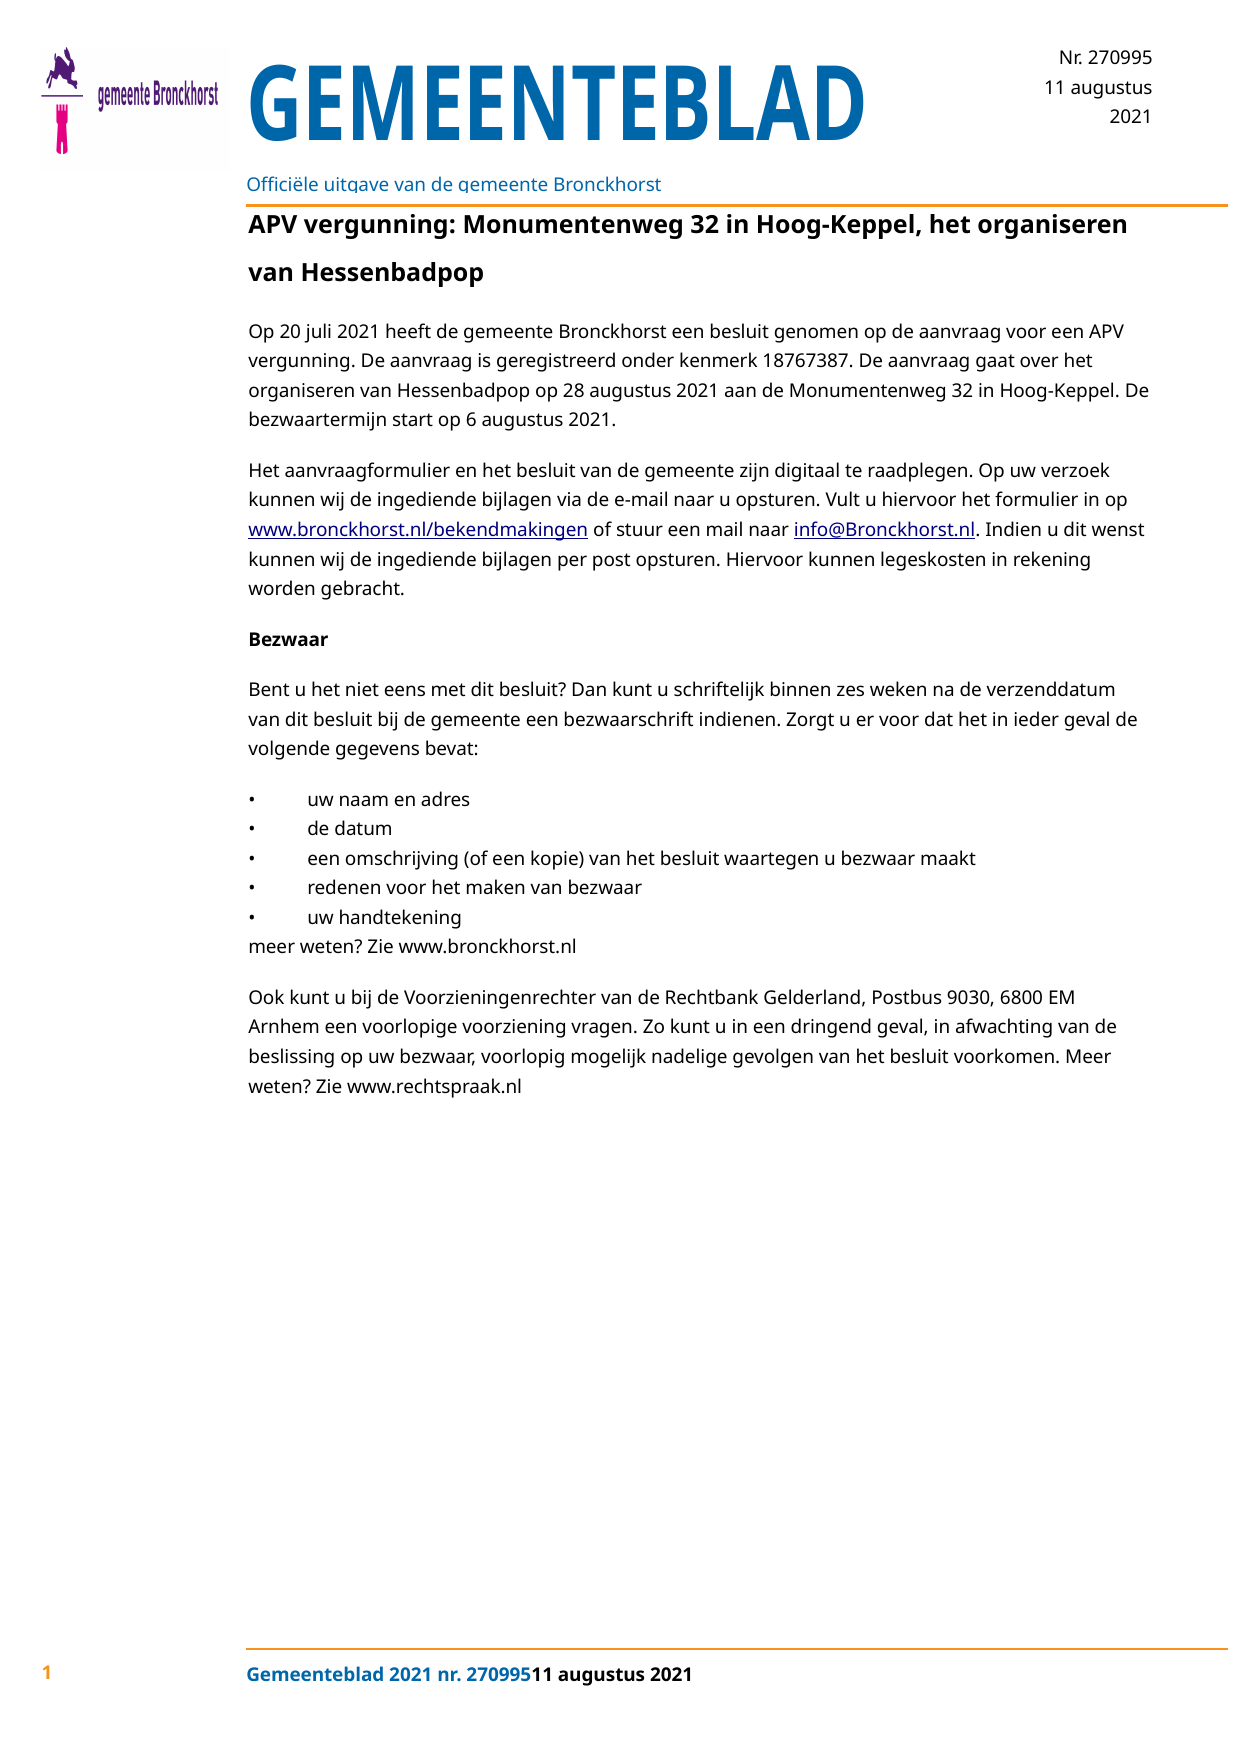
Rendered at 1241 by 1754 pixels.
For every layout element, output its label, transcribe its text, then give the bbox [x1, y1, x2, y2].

text Bent u het niet eens met dit besluit? Dan kunt u schriftelijk binnen zes weken na de verzenddatum van dit besluit bij de gemeente een bezwaarschrift indienen. Zorgt u er voor dat het in ieder geval de volgende gegevens bevat: [248, 676, 1152, 761]
picture [41, 47, 231, 172]
text meer weten? Zie www.bronckhorst.nl [248, 934, 1152, 959]
list de datum [248, 815, 1152, 841]
text Bezwaar [248, 626, 1152, 652]
text Ook kunt u bij de Voorzieningenrechter van de Rechtbank Gelderland, Postbus 9030, 6800 EM Arnhem een voorlopige voorziening vragen. Zo kunt u in een dringend geval, in afwachting van de beslissing op uw bezwaar, voorlopig mogelijk nadelige gevolgen van het besluit voorkomen. Meer weten? Zie www.rechtspraak.nl [248, 984, 1152, 1099]
list uw handtekening [248, 904, 1152, 930]
list een omschrijving (of een kopie) van het besluit waartegen u bezwaar maakt [248, 845, 1152, 871]
list uw naam en adres [248, 786, 1152, 812]
list redenen voor het maken van bezwaar [248, 874, 1152, 900]
text APV vergunning: Monumentenweg 32 in Hoog-Keppel, het organiseren van Hessenbadpop [248, 207, 1152, 288]
text Op 20 juli 2021 heeft de gemeente Bronckhorst een besluit genomen op de aanvraag voor een APV vergunning. De aanvraag is geregistreerd onder kenmerk 18767387. De aanvraag gaat over het organiseren van Hessenbadpop op 28 augustus 2021 aan de Monumentenweg 32 in Hoog-Keppel. De bezwaartermijn start op 6 augustus 2021. [248, 318, 1152, 432]
text Het aanvraagformulier en het besluit van de gemeente zijn digitaal te raadplegen. Op uw verzoek kunnen wij de ingediende bijlagen via de e-mail naar u opsturen. Vult u hiervoor het formulier in op www.bronckhorst.nl/bekendmakingen of stuur een mail naar info@Bronckhorst.nl. Indien u dit wenst kunnen wij de ingediende bijlagen per post opsturen. Hiervoor kunnen legeskosten in rekening worden gebracht. [248, 457, 1152, 601]
